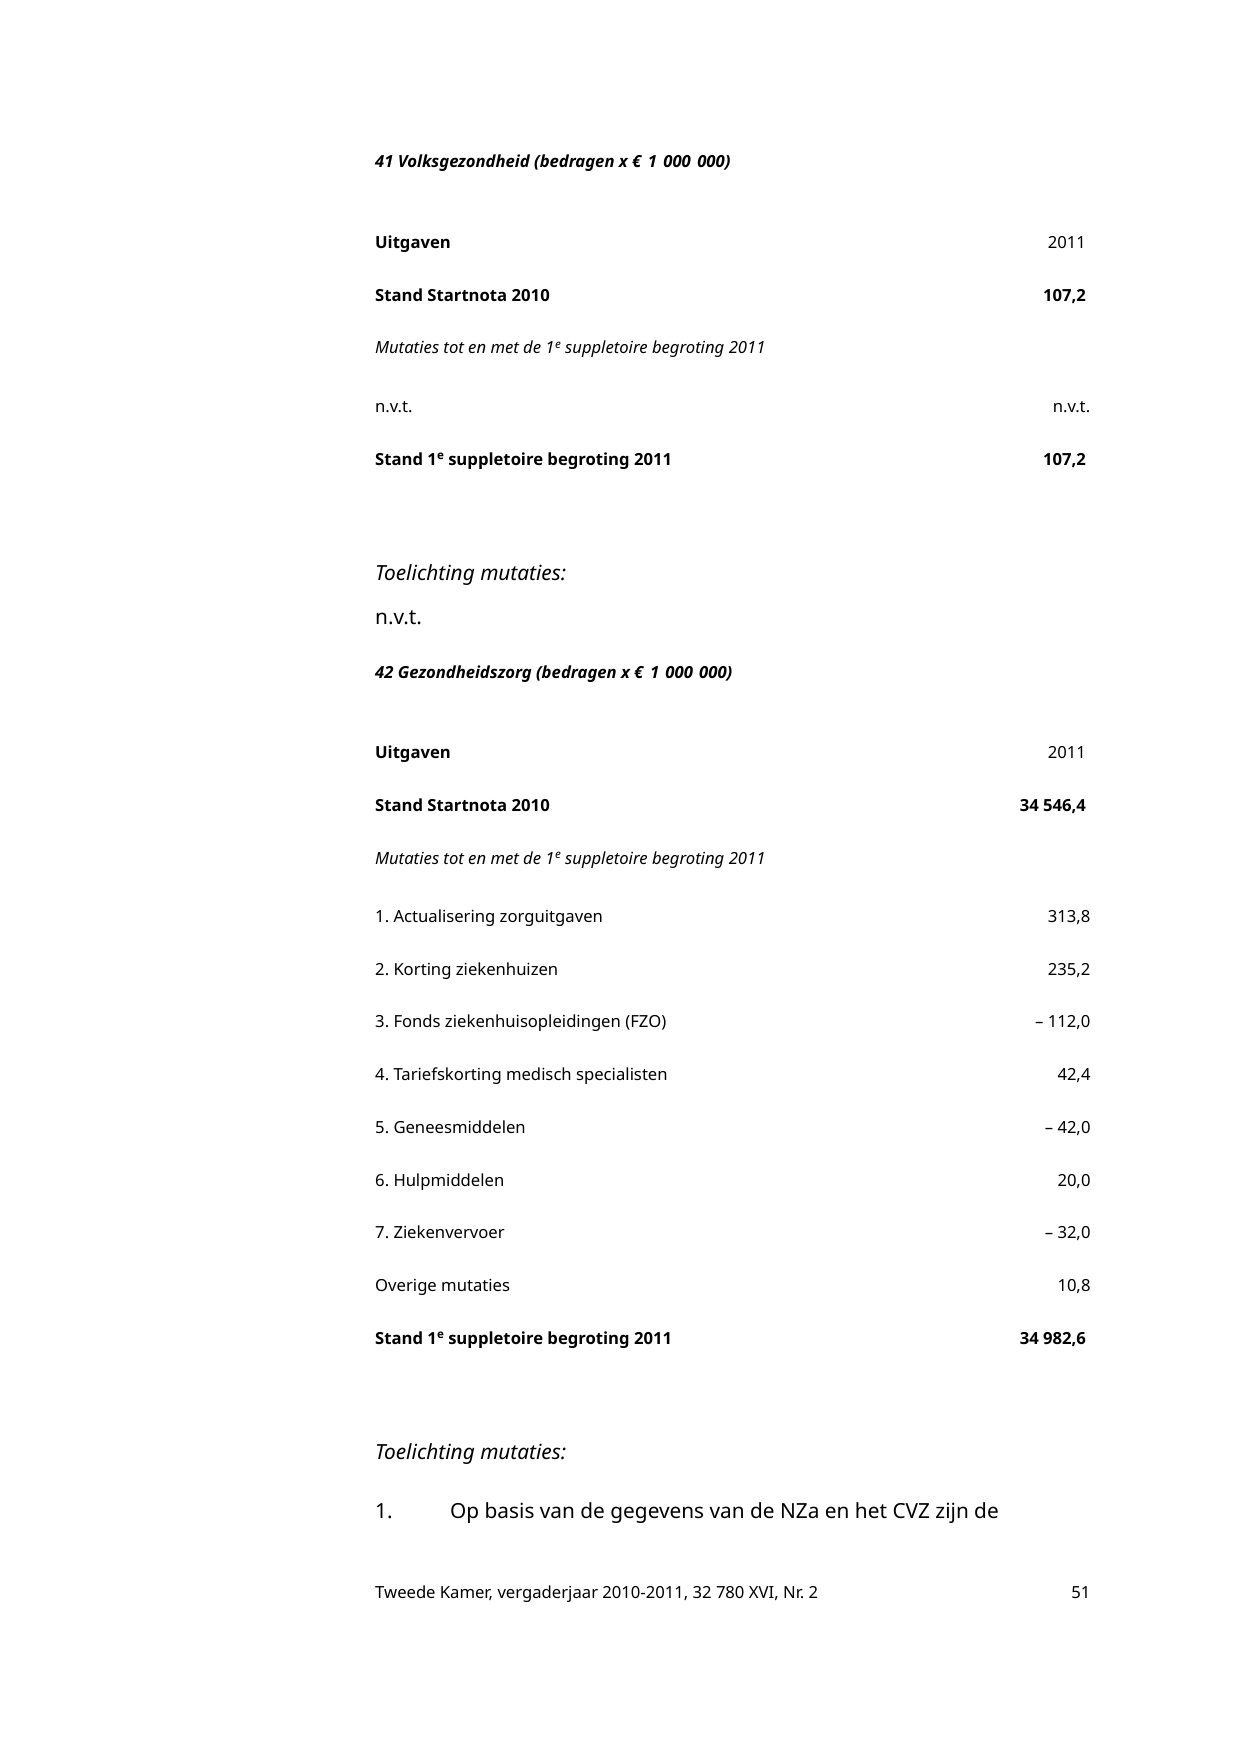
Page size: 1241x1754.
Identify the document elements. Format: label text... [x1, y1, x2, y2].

table_cell n.v.t. [947, 395, 1090, 447]
table_cell 4. Tariefskorting medisch specialisten [375, 1063, 947, 1116]
table_cell – 42,0 [947, 1116, 1090, 1168]
table_cell 7. Ziekenvervoer [375, 1221, 947, 1274]
table_cell 5. Geneesmiddelen [375, 1116, 947, 1168]
text n.v.t. [375, 602, 1090, 630]
table_header Uitgaven [375, 231, 947, 283]
table_cell 20,0 [947, 1168, 1090, 1221]
table_cell Stand 1e suppletoire begroting 2011 [375, 1326, 947, 1379]
table_cell n.v.t. [375, 395, 947, 447]
table_cell 6. Hulpmiddelen [375, 1168, 947, 1221]
table_cell Overige mutaties [375, 1274, 947, 1326]
table_cell – 32,0 [947, 1221, 1090, 1274]
table_cell Mutaties tot en met de 1e suppletoire begroting 2011 [375, 846, 947, 905]
text 41 Volksgezondheid (bedragen x € 1 000 000) [375, 150, 1090, 173]
table_cell 10,8 [947, 1274, 1090, 1326]
table_cell [947, 846, 1090, 905]
table_cell Stand Startnota 2010 [375, 283, 947, 336]
text 42 Gezondheidszorg (bedragen x € 1 000 000) [375, 660, 1090, 683]
list Op basis van de gegevens van de NZa en het CVZ zijn de [375, 1496, 1090, 1524]
table_cell [947, 336, 1090, 394]
table_cell 235,2 [947, 958, 1090, 1010]
table_cell 34 546,4 [947, 794, 1090, 846]
table_cell 313,8 [947, 905, 1090, 957]
table_cell 1. Actualisering zorguitgaven [375, 905, 947, 957]
table_cell 107,2 [947, 447, 1090, 500]
table_header Uitgaven [375, 741, 947, 793]
table_cell – 112,0 [947, 1010, 1090, 1063]
table_cell 34 982,6 [947, 1326, 1090, 1379]
table_cell Stand 1e suppletoire begroting 2011 [375, 447, 947, 500]
table_cell 107,2 [947, 283, 1090, 336]
table_header 2011 [947, 741, 1090, 793]
table_cell 2. Korting ziekenhuizen [375, 958, 947, 1010]
table_header 2011 [947, 231, 1090, 283]
table_cell 42,4 [947, 1063, 1090, 1116]
text Toelichting mutaties: [375, 558, 1090, 587]
table_cell Stand Startnota 2010 [375, 794, 947, 846]
text Toelichting mutaties: [375, 1437, 1090, 1466]
table_cell 3. Fonds ziekenhuisopleidingen (FZO) [375, 1010, 947, 1063]
table_cell Mutaties tot en met de 1e suppletoire begroting 2011 [375, 336, 947, 394]
